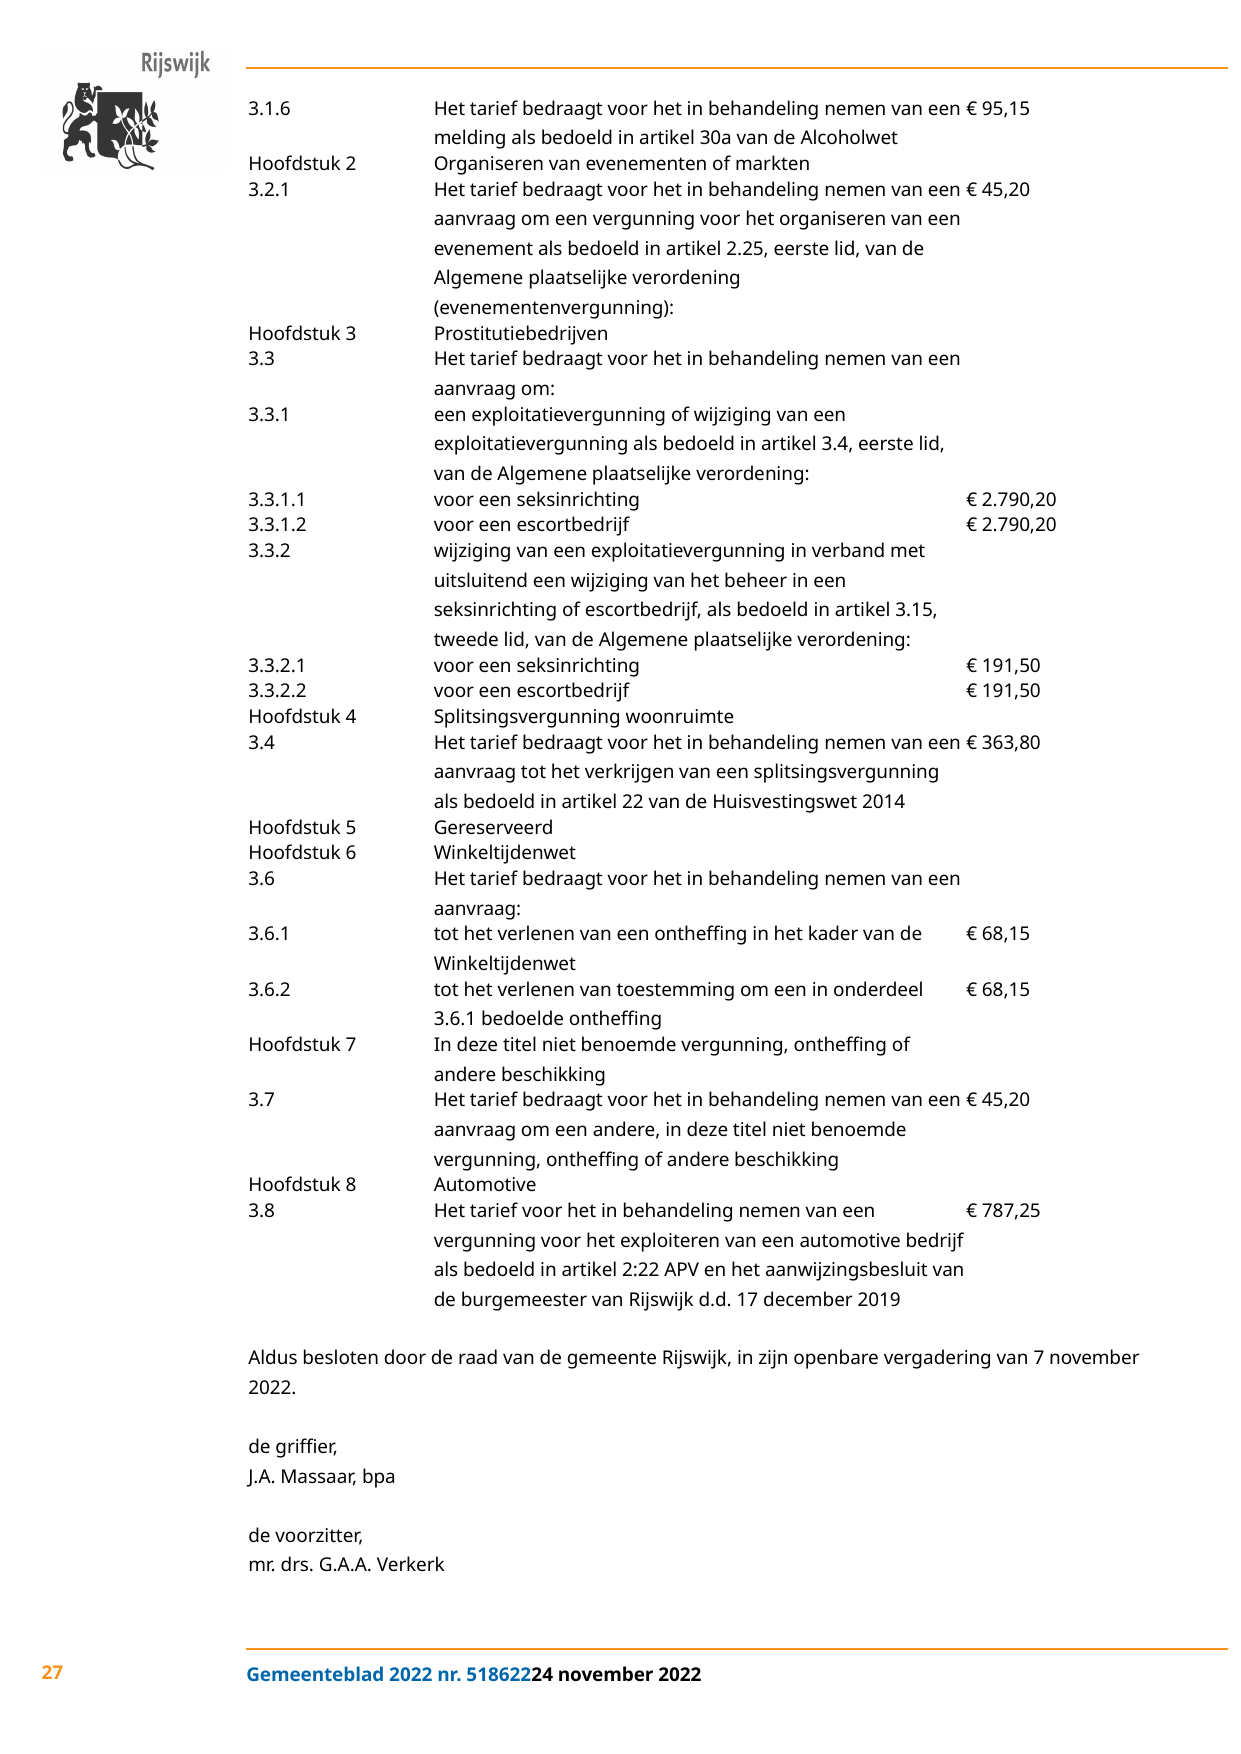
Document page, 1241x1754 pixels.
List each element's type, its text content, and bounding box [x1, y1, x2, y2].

table_cell € 45,20 [966, 1087, 1152, 1171]
table_cell Winkeltijdenwet [434, 840, 966, 865]
table_cell 3.6.1 [248, 921, 433, 976]
picture [41, 47, 231, 172]
table_cell wijziging van een exploitatievergunning in verband met uitsluitend een wijziging van het beheer in een seksinrichting of escortbedrijf, als bedoeld in artikel 3.15, tweede lid, van de Algemene plaatselijke verordening: [434, 537, 966, 652]
table_cell [966, 150, 1152, 176]
table_cell Het tarief bedraagt voor het in behandeling nemen van een aanvraag: [434, 865, 966, 921]
table_cell een exploitatievergunning of wijziging van een exploitatievergunning als bedoeld in artikel 3.4, eerste lid, van de Algemene plaatselijke verordening: [434, 401, 966, 486]
table_cell 3.8 [248, 1197, 433, 1312]
table_cell tot het verlenen van toestemming om een in onderdeel 3.6.1 bedoelde ontheffing [434, 976, 966, 1031]
table_cell [966, 320, 1152, 346]
table_cell Hoofdstuk 6 [248, 840, 433, 865]
table_cell voor een seksinrichting [434, 652, 966, 677]
table_cell € 68,15 [966, 921, 1152, 976]
table_cell Hoofdstuk 3 [248, 320, 433, 346]
table_cell Hoofdstuk 5 [248, 814, 433, 839]
table_cell In deze titel niet benoemde vergunning, ontheffing of andere beschikking [434, 1031, 966, 1087]
table_cell 3.3 [248, 346, 433, 401]
table_cell Het tarief bedraagt voor het in behandeling nemen van een aanvraag om: [434, 346, 966, 401]
table_cell tot het verlenen van een ontheffing in het kader van de Winkeltijdenwet [434, 921, 966, 976]
table_cell Het tarief voor het in behandeling nemen van een vergunning voor het exploiteren van een automotive bedrijf als bedoeld in artikel 2:22 APV en het aanwijzingsbesluit van de burgemeester van Rijswijk d.d. 17 december 2019 [434, 1197, 966, 1312]
table_cell 3.3.2.1 [248, 652, 433, 677]
table_cell 3.3.1.2 [248, 512, 433, 537]
table_cell Gereserveerd [434, 814, 966, 839]
table_cell Hoofdstuk 7 [248, 1031, 433, 1087]
table_cell Hoofdstuk 8 [248, 1171, 433, 1197]
table_cell 3.3.1.1 [248, 486, 433, 512]
table_cell 3.6.2 [248, 976, 433, 1031]
table_cell Hoofdstuk 4 [248, 703, 433, 729]
table_cell 3.2.1 [248, 176, 433, 320]
table_cell Het tarief bedraagt voor het in behandeling nemen van een melding als bedoeld in artikel 30a van de Alcoholwet [434, 95, 966, 150]
table_cell voor een escortbedrijf [434, 678, 966, 703]
table_cell Hoofdstuk 2 [248, 150, 433, 176]
table_cell Splitsingsvergunning woonruimte [434, 703, 966, 729]
text de griffier, [248, 1433, 1152, 1459]
table_cell voor een escortbedrijf [434, 512, 966, 537]
table_cell Prostitutiebedrijven [434, 320, 966, 346]
table_cell [966, 401, 1152, 486]
table_cell Automotive [434, 1171, 966, 1197]
table_cell 3.3.2 [248, 537, 433, 652]
table_cell Het tarief bedraagt voor het in behandeling nemen van een aanvraag tot het verkrijgen van een splitsingsvergunning als bedoeld in artikel 22 van de Huisvestingswet 2014 [434, 729, 966, 814]
table_cell [966, 703, 1152, 729]
text J.A. Massaar, bpa [248, 1463, 1152, 1488]
table_cell Organiseren van evenementen of markten [434, 150, 966, 176]
table_cell Het tarief bedraagt voor het in behandeling nemen van een aanvraag om een andere, in deze titel niet benoemde vergunning, ontheffing of andere beschikking [434, 1087, 966, 1171]
table_cell € 2.790,20 [966, 512, 1152, 537]
table_cell € 95,15 [966, 95, 1152, 150]
text Aldus besloten door de raad van de gemeente Rijswijk, in zijn openbare vergadering van 7 november 2022. [248, 1344, 1152, 1400]
table_cell € 191,50 [966, 678, 1152, 703]
table_cell [966, 840, 1152, 865]
table_cell [966, 537, 1152, 652]
table_cell 3.4 [248, 729, 433, 814]
table_cell € 68,15 [966, 976, 1152, 1031]
table_cell [966, 814, 1152, 839]
table_cell 3.6 [248, 865, 433, 921]
text mr. drs. G.A.A. Verkerk [248, 1552, 1152, 1577]
table_cell [966, 346, 1152, 401]
table_cell [966, 1031, 1152, 1087]
table_cell € 787,25 [966, 1197, 1152, 1312]
table_cell voor een seksinrichting [434, 486, 966, 512]
table_cell [966, 1171, 1152, 1197]
table_cell € 363,80 [966, 729, 1152, 814]
table_cell € 45,20 [966, 176, 1152, 320]
table_cell 3.1.6 [248, 95, 433, 150]
table_cell € 191,50 [966, 652, 1152, 677]
text de voorzitter, [248, 1522, 1152, 1548]
table_cell 3.3.2.2 [248, 678, 433, 703]
table_cell Het tarief bedraagt voor het in behandeling nemen van een aanvraag om een vergunning voor het organiseren van een evenement als bedoeld in artikel 2.25, eerste lid, van de Algemene plaatselijke verordening (evenementenvergunning): [434, 176, 966, 320]
table_cell 3.3.1 [248, 401, 433, 486]
table_cell € 2.790,20 [966, 486, 1152, 512]
table_cell 3.7 [248, 1087, 433, 1171]
table_cell [966, 865, 1152, 921]
